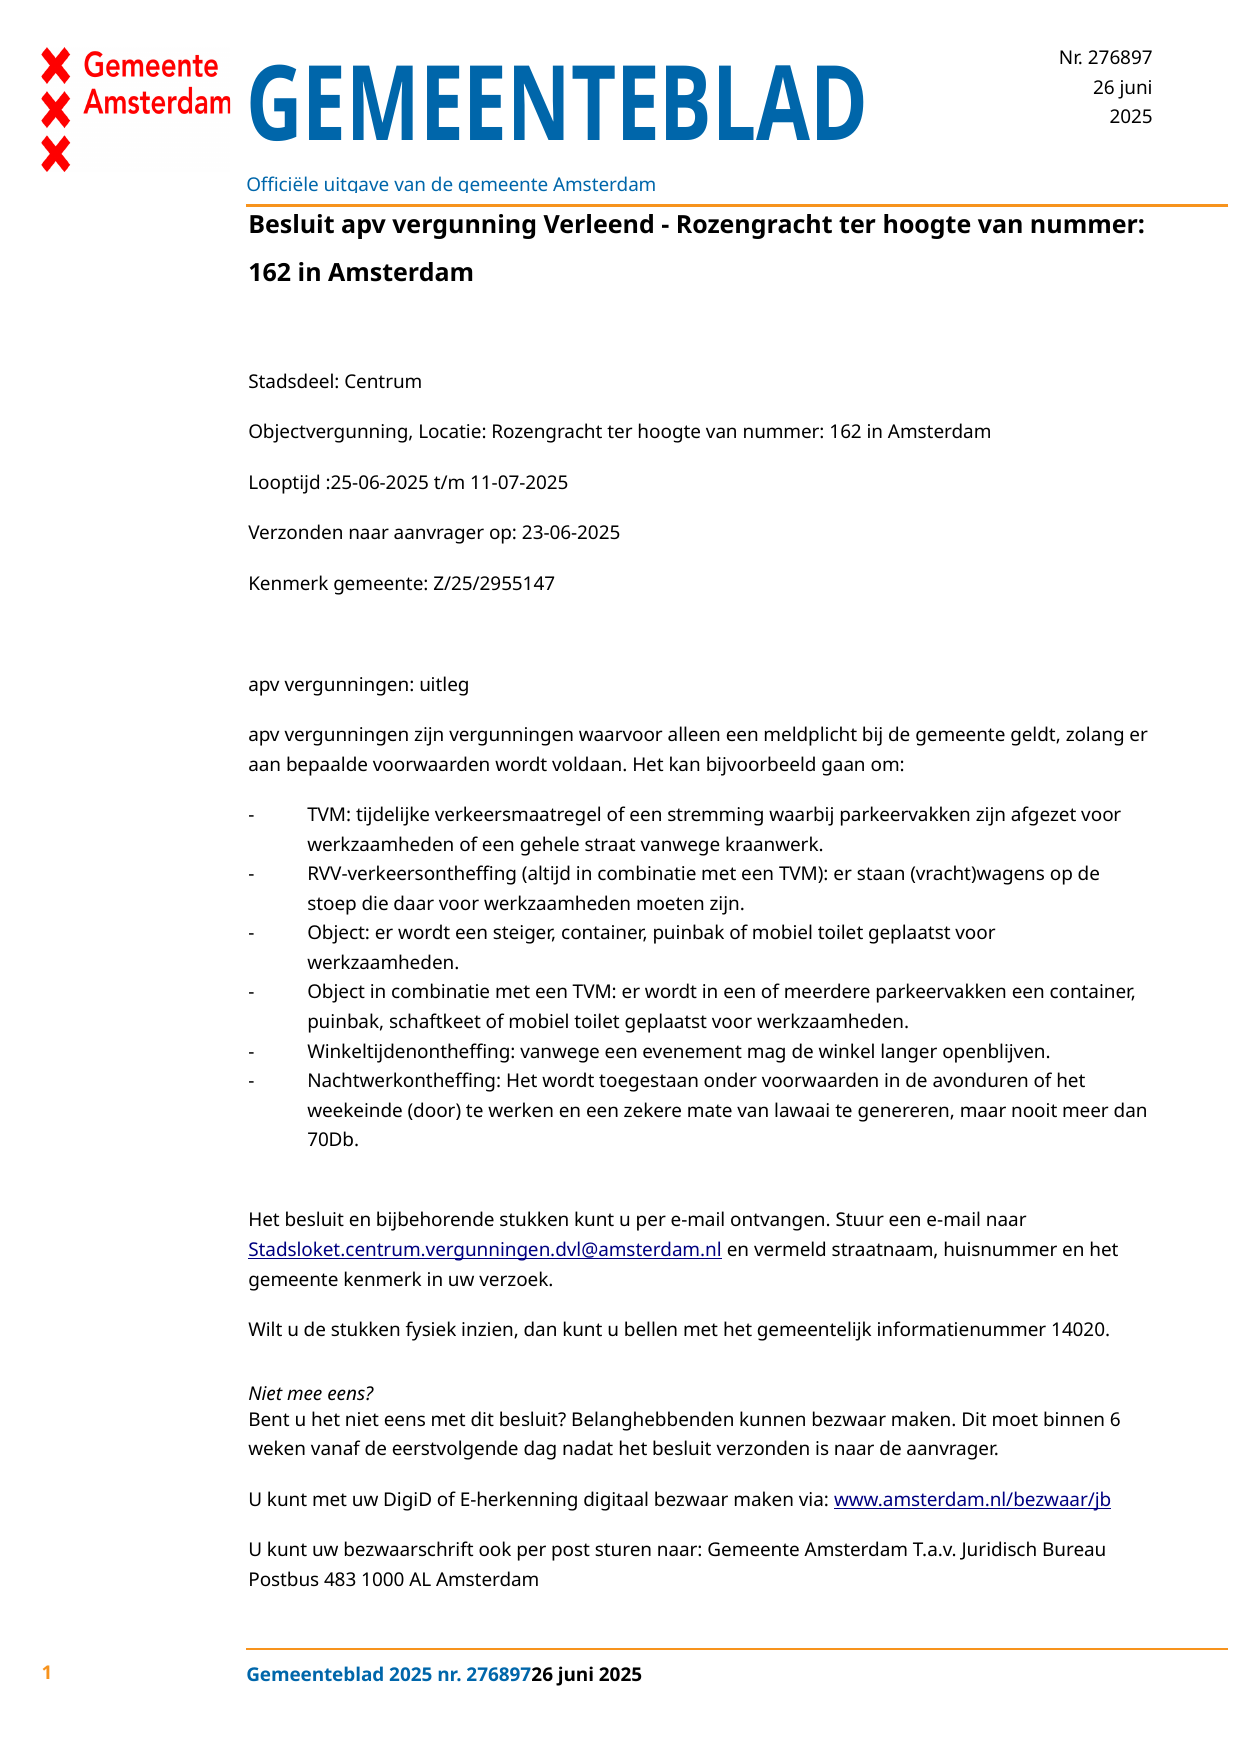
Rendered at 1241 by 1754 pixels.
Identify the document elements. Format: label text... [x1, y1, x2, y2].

text Stadsdeel: Centrum [248, 368, 1152, 394]
list Object in combinatie met een TVM: er wordt in een of meerdere parkeervakken een container, puinbak, schaftkeet of mobiel toilet geplaatst voor werkzaamheden. [248, 979, 1152, 1034]
list Nachtwerkontheffing: Het wordt toegestaan onder voorwaarden in de avonduren of het weekeinde (door) te werken en een zekere mate van lawaai te genereren, maar nooit meer dan 70Db. [248, 1067, 1152, 1152]
text Besluit apv vergunning Verleend - Rozengracht ter hoogte van nummer: 162 in Amsterdam [248, 207, 1152, 288]
text U kunt uw bezwaarschrift ook per post sturen naar: Gemeente Amsterdam T.a.v. Juridisch Bureau Postbus 483 1000 AL Amsterdam [248, 1536, 1152, 1592]
text Looptijd :25-06-2025 t/m 11-07-2025 [248, 469, 1152, 495]
list Object: er wordt een steiger, container, puinbak of mobiel toilet geplaatst voor werkzaamheden. [248, 919, 1152, 975]
text apv vergunningen zijn vergunningen waarvoor alleen een meldplicht bij de gemeente geldt, zolang er aan bepaalde voorwaarden wordt voldaan. Het kan bijvoorbeeld gaan om: [248, 721, 1152, 777]
text Kenmerk gemeente: Z/25/2955147 [248, 570, 1152, 596]
text Niet mee eens? [248, 1380, 1152, 1406]
text Verzonden naar aanvrager op: 23-06-2025 [248, 519, 1152, 545]
text Het besluit en bijbehorende stukken kunt u per e-mail ontvangen. Stuur een e-mail naar Stadsloket.centrum.vergunningen.dvl@amsterdam.nl en vermeld straatnaam, huisnummer en het gemeente kenmerk in uw verzoek. [248, 1207, 1152, 1292]
list TVM: tijdelijke verkeersmaatregel of een stremming waarbij parkeervakken zijn afgezet voor werkzaamheden of een gehele straat vanwege kraanwerk. [248, 801, 1152, 857]
text Bent u het niet eens met dit besluit? Belanghebbenden kunnen bezwaar maken. Dit moet binnen 6 weken vanaf de eerstvolgende dag nadat het besluit verzonden is naar de aanvrager. [248, 1406, 1152, 1461]
text Objectvergunning, Locatie: Rozengracht ter hoogte van nummer: 162 in Amsterdam [248, 419, 1152, 444]
list RVV-verkeersontheffing (altijd in combinatie met een TVM): er staan (vracht)wagens op de stoep die daar voor werkzaamheden moeten zijn. [248, 860, 1152, 916]
list Winkeltijdenontheffing: vanwege een evenement mag de winkel langer openblijven. [248, 1038, 1152, 1064]
text apv vergunningen: uitleg [248, 671, 1152, 697]
picture [41, 47, 231, 172]
text Wilt u de stukken fysiek inzien, dan kunt u bellen met het gemeentelijk informatienummer 14020. [248, 1316, 1152, 1342]
text U kunt met uw DigiD of E-herkenning digitaal bezwaar maken via: www.amsterdam.nl/bezwaar/jb [248, 1486, 1152, 1512]
